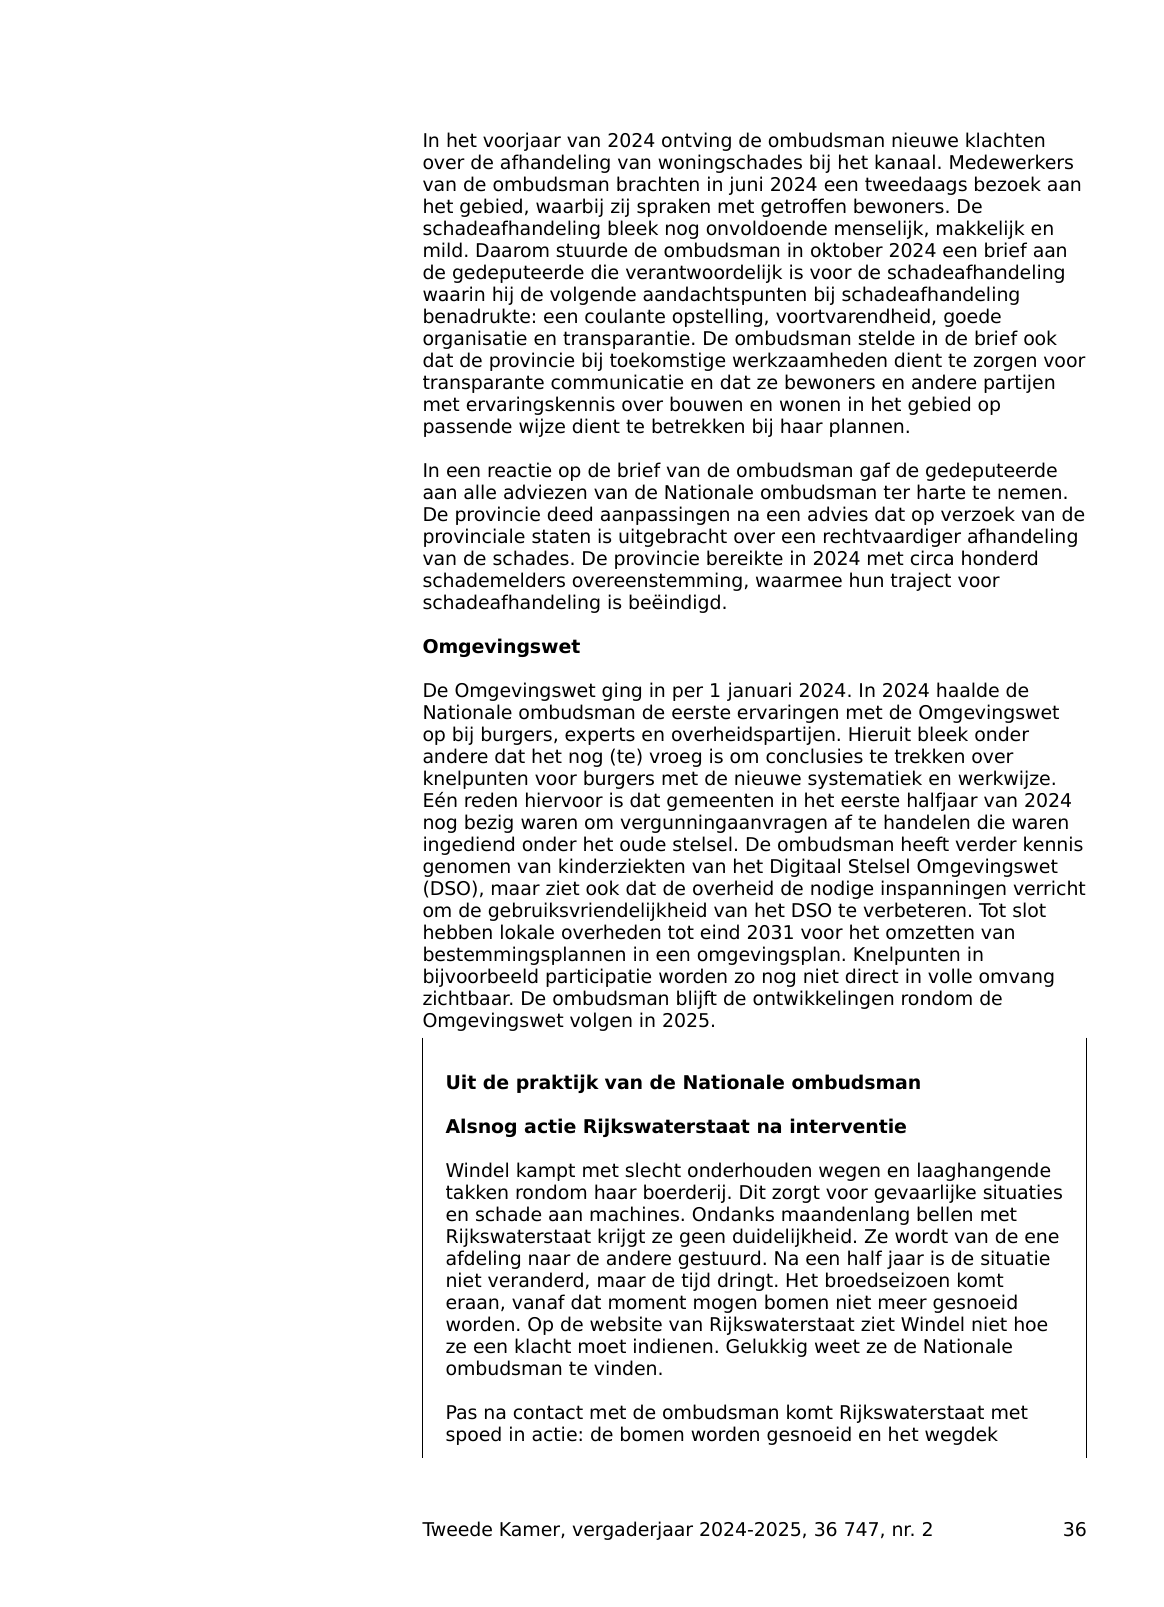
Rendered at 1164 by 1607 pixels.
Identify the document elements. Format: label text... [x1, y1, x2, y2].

table_header Uit de praktijk van de Nationale ombudsman Alsnog actie Rijkswaterstaat na interventie Windel kampt met slecht onderhouden wegen en laaghangende takken rondom haar boerderij. Dit zorgt voor gevaarlijke situaties en schade aan machines. Ondanks maandenlang bellen met Rijkswaterstaat krijgt ze geen duidelijkheid. Ze wordt van de ene afdeling naar de andere gestuurd. Na een half jaar is de situatie niet veranderd, maar de tijd dringt. Het broedseizoen komt eraan, vanaf dat moment mogen bomen niet meer gesnoeid worden. Op de website van Rijkswaterstaat ziet Windel niet hoe ze een klacht moet indienen. Gelukkig weet ze de Nationale ombudsman te vinden. Pas na contact met de ombudsman komt Rijkswaterstaat met spoed in actie: de bomen worden gesnoeid en het wegdek [423, 1038, 1086, 1458]
text In een reactie op de brief van de ombudsman gaf de gedeputeerde aan alle adviezen van de Nationale ombudsman ter harte te nemen. De provincie deed aanpassingen na een advies dat op verzoek van de provinciale staten is uitgebracht over een rechtvaardiger afhandeling van de schades. De provincie bereikte in 2024 met circa honderd schademelders overeenstemming, waarmee hun traject voor schadeafhandeling is beëindigd. [422, 460, 1087, 614]
text De Omgevingswet ging in per 1 januari 2024. In 2024 haalde de Nationale ombudsman de eerste ervaringen met de Omgevingswet op bij burgers, experts en overheidspartijen. Hieruit bleek onder andere dat het nog (te) vroeg is om conclusies te trekken over knelpunten voor burgers met de nieuwe systematiek en werkwijze. Eén reden hiervoor is dat gemeenten in het eerste halfjaar van 2024 nog bezig waren om vergunningaanvragen af te handelen die waren ingediend onder het oude stelsel. De ombudsman heeft verder kennis genomen van kinderziekten van het Digitaal Stelsel Omgevingswet (DSO), maar ziet ook dat de overheid de nodige inspanningen verricht om de gebruiksvriendelijkheid van het DSO te verbeteren. Tot slot hebben lokale overheden tot eind 2031 voor het omzetten van bestemmingsplannen in een omgevingsplan. Knelpunten in bijvoorbeeld participatie worden zo nog niet direct in volle omvang zichtbaar. De ombudsman blijft de ontwikkelingen rondom de Omgevingswet volgen in 2025. [422, 680, 1087, 1032]
subtitle Omgevingswet [422, 636, 1087, 658]
text In het voorjaar van 2024 ontving de ombudsman nieuwe klachten over de afhandeling van woningschades bij het kanaal. Medewerkers van de ombudsman brachten in juni 2024 een tweedaags bezoek aan het gebied, waarbij zij spraken met getroffen bewoners. De schadeafhandeling bleek nog onvoldoende menselijk, makkelijk en mild. Daarom stuurde de ombudsman in oktober 2024 een brief aan de gedeputeerde die verantwoordelijk is voor de schadeafhandeling waarin hij de volgende aandachtspunten bij schadeafhandeling benadrukte: een coulante opstelling, voortvarendheid, goede organisatie en transparantie. De ombudsman stelde in de brief ook dat de provincie bij toekomstige werkzaamheden dient te zorgen voor transparante communicatie en dat ze bewoners en andere partijen met ervaringskennis over bouwen en wonen in het gebied op passende wijze dient te betrekken bij haar plannen. [422, 130, 1087, 438]
